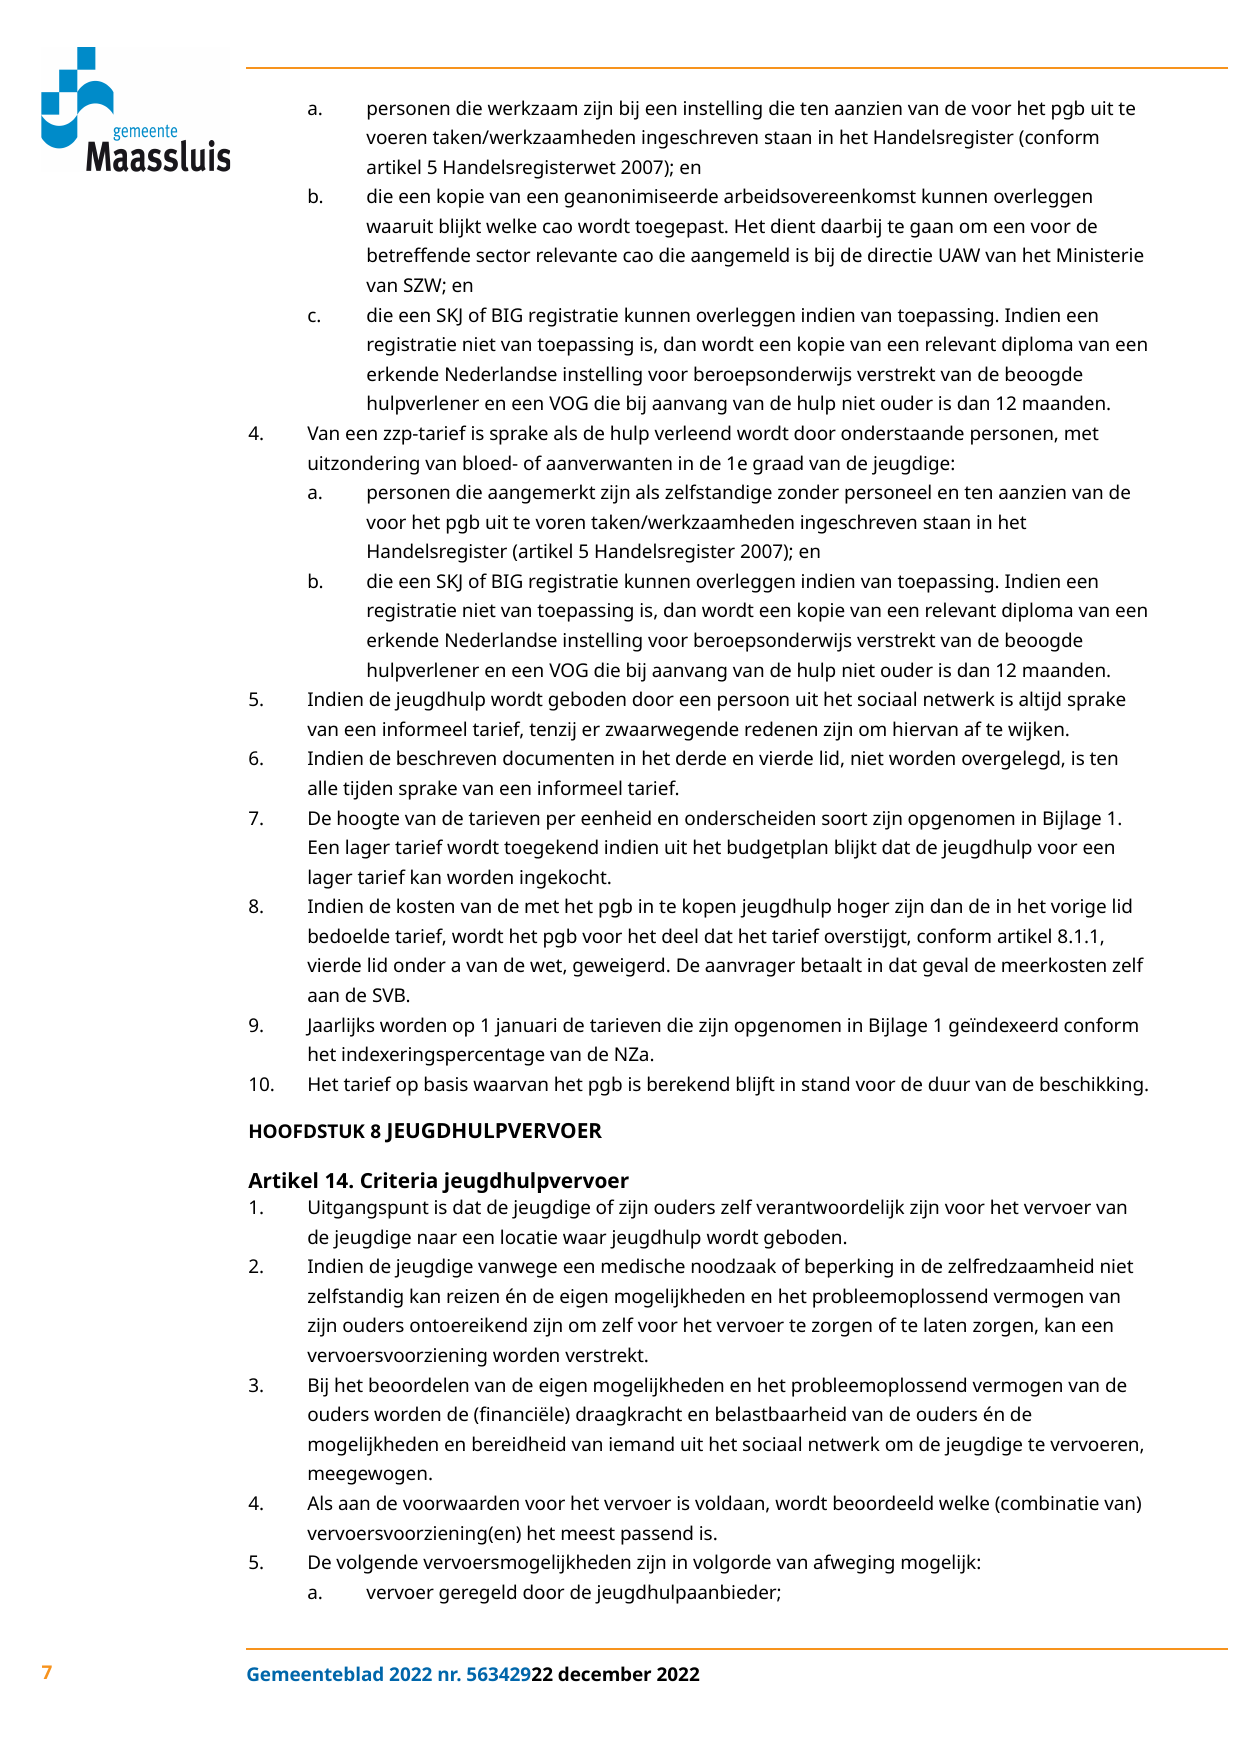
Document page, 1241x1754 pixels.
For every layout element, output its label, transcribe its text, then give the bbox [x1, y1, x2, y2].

list Bij het beoordelen van de eigen mogelijkheden en het probleemoplossend vermogen van de ouders worden de (financiële) draagkracht en belastbaarheid van de ouders én de mogelijkheden en bereidheid van iemand uit het sociaal netwerk om de jeugdige te vervoeren, meegewogen. [248, 1372, 1152, 1486]
list De volgende vervoersmogelijkheden zijn in volgorde van afweging mogelijk: [248, 1549, 1152, 1575]
picture [41, 47, 231, 172]
list vervoer geregeld door de jeugdhulpaanbieder; [307, 1579, 1152, 1605]
list Van een zzp-tarief is sprake als de hulp verleend wordt door onderstaande personen, met uitzondering van bloed- of aanverwanten in de 1e graad van de jeugdige: [248, 420, 1152, 476]
list Jaarlijks worden op 1 januari de tarieven die zijn opgenomen in Bijlage 1 geïndexeerd conform het indexeringspercentage van de NZa. [248, 1012, 1152, 1067]
text Artikel 14. Criteria jeugdhulpvervoer [248, 1166, 1152, 1194]
picture [41, 47, 77, 92]
list Indien de beschreven documenten in het derde en vierde lid, niet worden overgelegd, is ten alle tijden sprake van een informeel tarief. [248, 746, 1152, 801]
list Indien de jeugdhulp wordt geboden door een persoon uit het sociaal netwerk is altijd sprake van een informeel tarief, tenzij er zwaarwegende redenen zijn om hiervan af te wijken. [248, 686, 1152, 742]
list personen die aangemerkt zijn als zelfstandige zonder personeel en ten aanzien van de voor het pgb uit te voren taken/werkzaamheden ingeschreven staan in het Handelsregister (artikel 5 Handelsregister 2007); en [307, 479, 1152, 564]
list Als aan de voorwaarden voor het vervoer is voldaan, wordt beoordeeld welke (combinatie van) vervoersvoorziening(en) het meest passend is. [248, 1490, 1152, 1546]
list Uitgangspunt is dat de jeugdige of zijn ouders zelf verantwoordelijk zijn voor het vervoer van de jeugdige naar een locatie waar jeugdhulp wordt geboden. [248, 1194, 1152, 1250]
list De hoogte van de tarieven per eenheid en onderscheiden soort zijn opgenomen in Bijlage 1. Een lager tarief wordt toegekend indien uit het budgetplan blijkt dat de jeugdhulp voor een lager tarief kan worden ingekocht. [248, 805, 1152, 890]
list Indien de kosten van de met het pgb in te kopen jeugdhulp hoger zijn dan de in het vorige lid bedoelde tarief, wordt het pgb voor het deel dat het tarief overstijgt, conform artikel 8.1.1, vierde lid onder a van de wet, geweigerd. De aanvrager betaalt in dat geval de meerkosten zelf aan de SVB. [248, 893, 1152, 1008]
list die een SKJ of BIG registratie kunnen overleggen indien van toepassing. Indien een registratie niet van toepassing is, dan wordt een kopie van een relevant diploma van een erkende Nederlandse instelling voor beroepsonderwijs verstrekt van de beoogde hulpverlener en een VOG die bij aanvang van de hulp niet ouder is dan 12 maanden. [307, 302, 1152, 416]
text HOOFDSTUK 8 JEUGDHULPVERVOER [248, 1117, 1152, 1145]
list die een SKJ of BIG registratie kunnen overleggen indien van toepassing. Indien een registratie niet van toepassing is, dan wordt een kopie van een relevant diploma van een erkende Nederlandse instelling voor beroepsonderwijs verstrekt van de beoogde hulpverlener en een VOG die bij aanvang van de hulp niet ouder is dan 12 maanden. [307, 568, 1152, 683]
list Indien de jeugdige vanwege een medische noodzaak of beperking in de zelfredzaamheid niet zelfstandig kan reizen én de eigen mogelijkheden en het probleemoplossend vermogen van zijn ouders ontoereikend zijn om zelf voor het vervoer te zorgen of te laten zorgen, kan een vervoersvoorziening worden verstrekt. [248, 1253, 1152, 1368]
list personen die werkzaam zijn bij een instelling die ten aanzien van de voor het pgb uit te voeren taken/werkzaamheden ingeschreven staan in het Handelsregister (conform artikel 5 Handelsregisterwet 2007); en [307, 95, 1152, 180]
list Het tarief op basis waarvan het pgb is berekend blijft in stand voor de duur van de beschikking. [248, 1071, 1152, 1097]
list die een kopie van een geanonimiseerde arbeidsovereenkomst kunnen overleggen waaruit blijkt welke cao wordt toegepast. Het dient daarbij te gaan om een voor de betreffende sector relevante cao die aangemeld is bij de directie UAW van het Ministerie van SZW; en [307, 183, 1152, 298]
